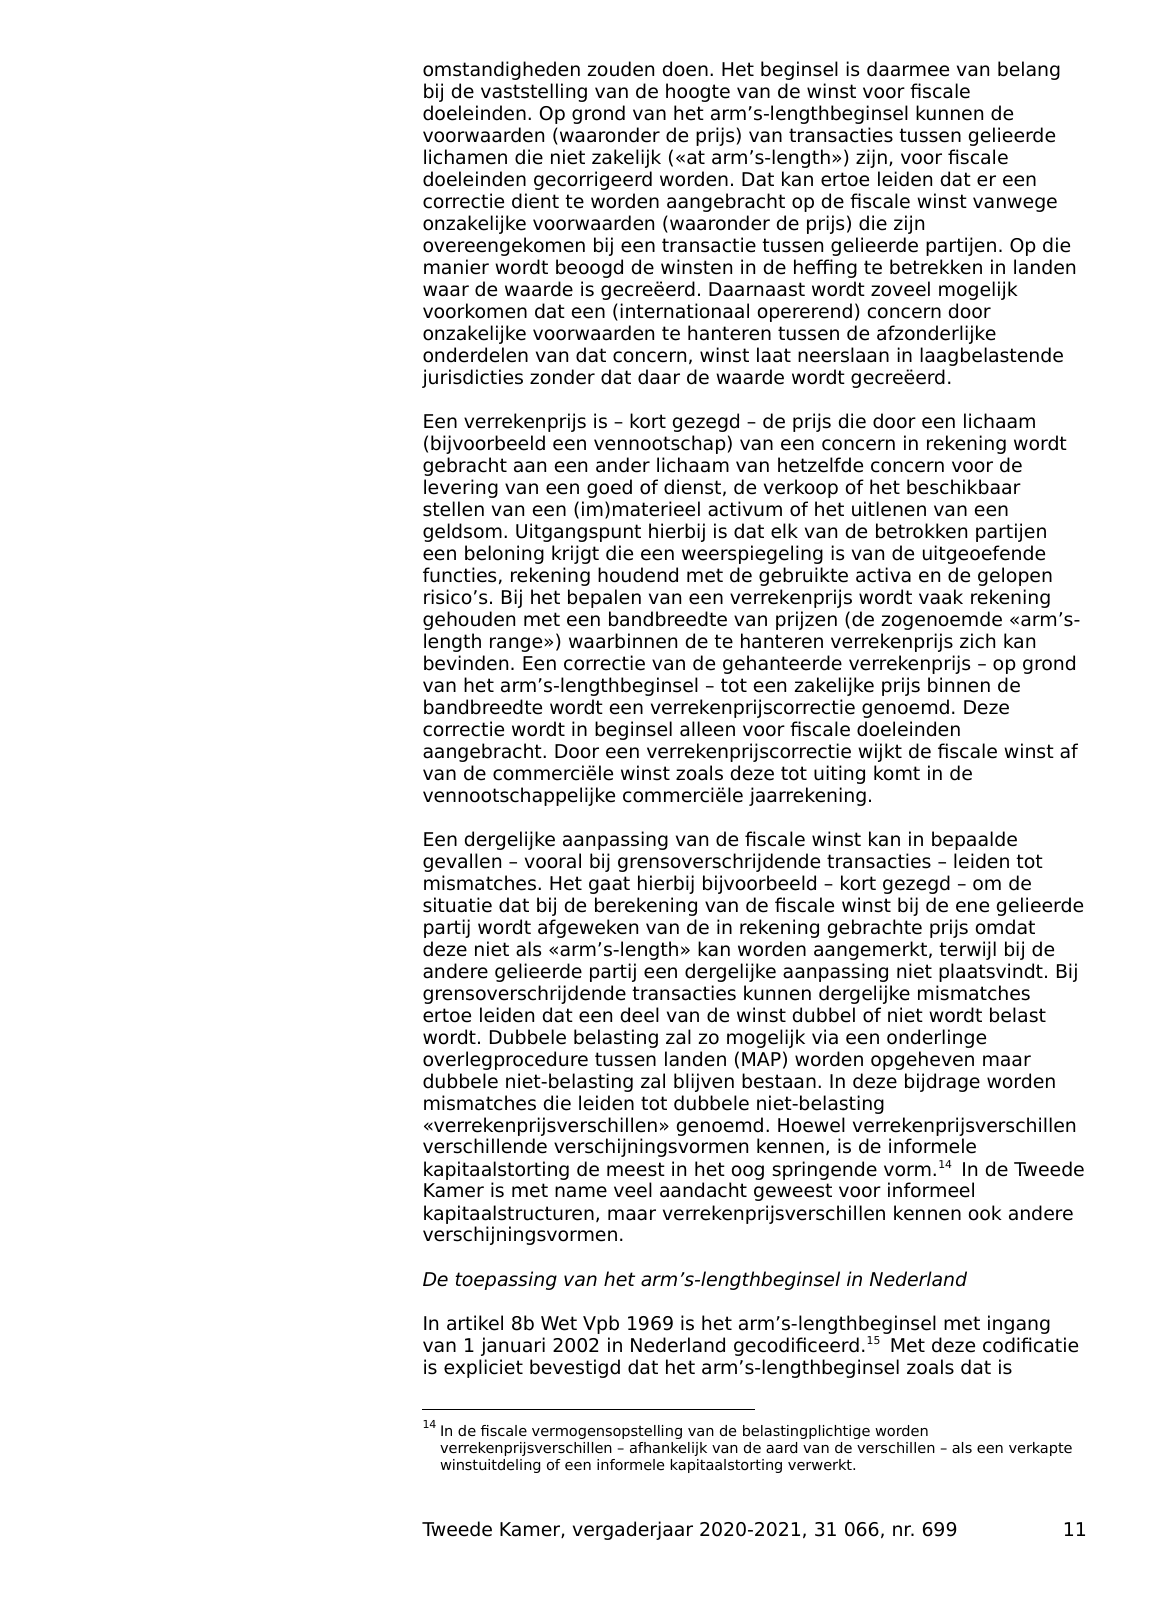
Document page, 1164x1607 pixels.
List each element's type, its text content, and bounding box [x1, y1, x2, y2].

text In de fiscale vermogensopstelling van de belastingplichtige worden verrekenprijsverschillen – afhankelijk van de aard van de verschillen – als een verkapte winstuitdeling of een informele kapitaalstorting verwerkt. [422, 1418, 1087, 1474]
text In artikel 8b Wet Vpb 1969 is het arm’s-lengthbeginsel met ingang van 1 januari 2002 in Nederland gecodificeerd. Met deze codificatie is expliciet bevestigd dat het arm’s-lengthbeginsel zoals dat is [422, 1313, 1087, 1379]
text omstandigheden zouden doen. Het beginsel is daarmee van belang bij de vaststelling van de hoogte van de winst voor fiscale doeleinden. Op grond van het arm’s-lengthbeginsel kunnen de voorwaarden (waaronder de prijs) van transacties tussen gelieerde lichamen die niet zakelijk («at arm’s-length») zijn, voor fiscale doeleinden gecorrigeerd worden. Dat kan ertoe leiden dat er een correctie dient te worden aangebracht op de fiscale winst vanwege onzakelijke voorwaarden (waaronder de prijs) die zijn overeengekomen bij een transactie tussen gelieerde partijen. Op die manier wordt beoogd de winsten in de heffing te betrekken in landen waar de waarde is gecreëerd. Daarnaast wordt zoveel mogelijk voorkomen dat een (internationaal opererend) concern door onzakelijke voorwaarden te hanteren tussen de afzonderlijke onderdelen van dat concern, winst laat neerslaan in laagbelastende jurisdicties zonder dat daar de waarde wordt gecreëerd. [422, 59, 1087, 389]
text Een dergelijke aanpassing van de fiscale winst kan in bepaalde gevallen – vooral bij grensoverschrijdende transacties – leiden tot mismatches. Het gaat hierbij bijvoorbeeld – kort gezegd – om de situatie dat bij de berekening van de fiscale winst bij de ene gelieerde partij wordt afgeweken van de in rekening gebrachte prijs omdat deze niet als «arm’s-length» kan worden aangemerkt, terwijl bij de andere gelieerde partij een dergelijke aanpassing niet plaatsvindt. Bij grensoverschrijdende transacties kunnen dergelijke mismatches ertoe leiden dat een deel van de winst dubbel of niet wordt belast wordt. Dubbele belasting zal zo mogelijk via een onderlinge overlegprocedure tussen landen (MAP) worden opgeheven maar dubbele niet-belasting zal blijven bestaan. In deze bijdrage worden mismatches die leiden tot dubbele niet-belasting «verrekenprijsverschillen» genoemd. Hoewel verrekenprijsverschillen verschillende verschijningsvormen kennen, is de informele kapitaalstorting de meest in het oog springende vorm. In de Tweede Kamer is met name veel aandacht geweest voor informeel kapitaalstructuren, maar verrekenprijsverschillen kennen ook andere verschijningsvormen. [422, 829, 1087, 1246]
subtitle De toepassing van het arm’s-lengthbeginsel in Nederland [422, 1268, 1087, 1291]
text Een verrekenprijs is – kort gezegd – de prijs die door een lichaam (bijvoorbeeld een vennootschap) van een concern in rekening wordt gebracht aan een ander lichaam van hetzelfde concern voor de levering van een goed of dienst, de verkoop of het beschikbaar stellen van een (im)materieel activum of het uitlenen van een geldsom. Uitgangspunt hierbij is dat elk van de betrokken partijen een beloning krijgt die een weerspiegeling is van de uitgeoefende functies, rekening houdend met de gebruikte activa en de gelopen risico’s. Bij het bepalen van een verrekenprijs wordt vaak rekening gehouden met een bandbreedte van prijzen (de zogenoemde «arm’s-length range») waarbinnen de te hanteren verrekenprijs zich kan bevinden. Een correctie van de gehanteerde verrekenprijs – op grond van het arm’s-lengthbeginsel – tot een zakelijke prijs binnen de bandbreedte wordt een verrekenprijscorrectie genoemd. Deze correctie wordt in beginsel alleen voor fiscale doeleinden aangebracht. Door een verrekenprijscorrectie wijkt de fiscale winst af van de commerciële winst zoals deze tot uiting komt in de vennootschappelijke commerciële jaarrekening. [422, 411, 1087, 807]
